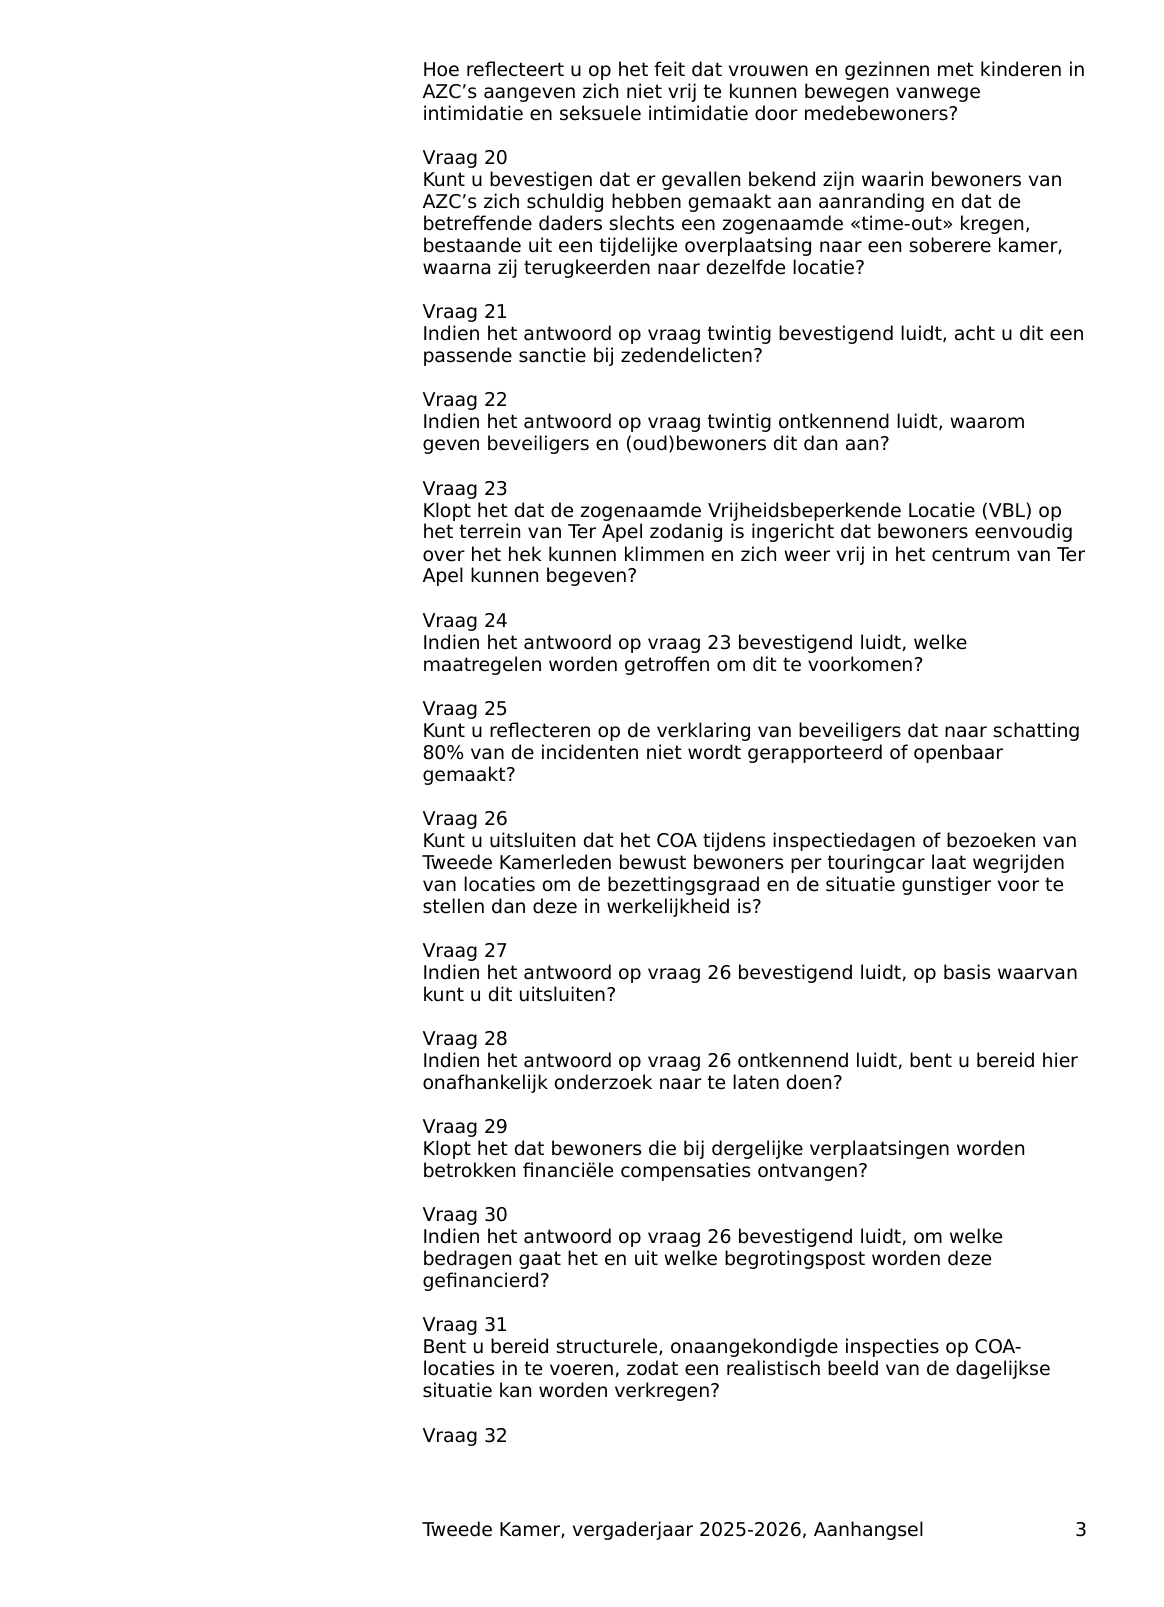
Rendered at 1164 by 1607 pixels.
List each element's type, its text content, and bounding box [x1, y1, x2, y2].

text Kunt u bevestigen dat er gevallen bekend zijn waarin bewoners van AZC’s zich schuldig hebben gemaakt aan aanranding en dat de betreffende daders slechts een zogenaamde «time-out» kregen, bestaande uit een tijdelijke overplaatsing naar een soberere kamer, waarna zij terugkeerden naar dezelfde locatie? [422, 169, 1087, 279]
text Indien het antwoord op vraag 23 bevestigend luidt, welke maatregelen worden getroffen om dit te voorkomen? [422, 632, 1087, 676]
text Vraag 27 [422, 940, 1087, 962]
text Klopt het dat bewoners die bij dergelijke verplaatsingen worden betrokken financiële compensaties ontvangen? [422, 1138, 1087, 1182]
text Vraag 32 [422, 1424, 1087, 1446]
text Indien het antwoord op vraag 26 bevestigend luidt, op basis waarvan kunt u dit uitsluiten? [422, 962, 1087, 1006]
text Vraag 26 [422, 808, 1087, 830]
text Vraag 25 [422, 698, 1087, 720]
text Indien het antwoord op vraag 26 bevestigend luidt, om welke bedragen gaat het en uit welke begrotingspost worden deze gefinancierd? [422, 1226, 1087, 1292]
text Indien het antwoord op vraag twintig ontkennend luidt, waarom geven beveiligers en (oud)bewoners dit dan aan? [422, 411, 1087, 455]
text Vraag 20 [422, 147, 1087, 169]
text Kunt u reflecteren op de verklaring van beveiligers dat naar schatting 80% van de incidenten niet wordt gerapporteerd of openbaar gemaakt? [422, 720, 1087, 786]
text Indien het antwoord op vraag 26 ontkennend luidt, bent u bereid hier onafhankelijk onderzoek naar te laten doen? [422, 1050, 1087, 1094]
text Vraag 22 [422, 389, 1087, 411]
text Klopt het dat de zogenaamde Vrijheidsbeperkende Locatie (VBL) op het terrein van Ter Apel zodanig is ingericht dat bewoners eenvoudig over het hek kunnen klimmen en zich weer vrij in het centrum van Ter Apel kunnen begeven? [422, 499, 1087, 587]
text Kunt u uitsluiten dat het COA tijdens inspectiedagen of bezoeken van Tweede Kamerleden bewust bewoners per touringcar laat wegrijden van locaties om de bezettingsgraad en de situatie gunstiger voor te stellen dan deze in werkelijkheid is? [422, 830, 1087, 918]
text Vraag 29 [422, 1116, 1087, 1138]
text Indien het antwoord op vraag twintig bevestigend luidt, acht u dit een passende sanctie bij zedendelicten? [422, 323, 1087, 367]
text Vraag 31 [422, 1314, 1087, 1336]
text Vraag 28 [422, 1028, 1087, 1050]
text Vraag 24 [422, 609, 1087, 632]
text Bent u bereid structurele, onaangekondigde inspecties op COA-locaties in te voeren, zodat een realistisch beeld van de dagelijkse situatie kan worden verkregen? [422, 1336, 1087, 1402]
text Vraag 21 [422, 301, 1087, 323]
text Vraag 23 [422, 477, 1087, 499]
text Vraag 30 [422, 1204, 1087, 1226]
text Hoe reflecteert u op het feit dat vrouwen en gezinnen met kinderen in AZC’s aangeven zich niet vrij te kunnen bewegen vanwege intimidatie en seksuele intimidatie door medebewoners? [422, 59, 1087, 125]
